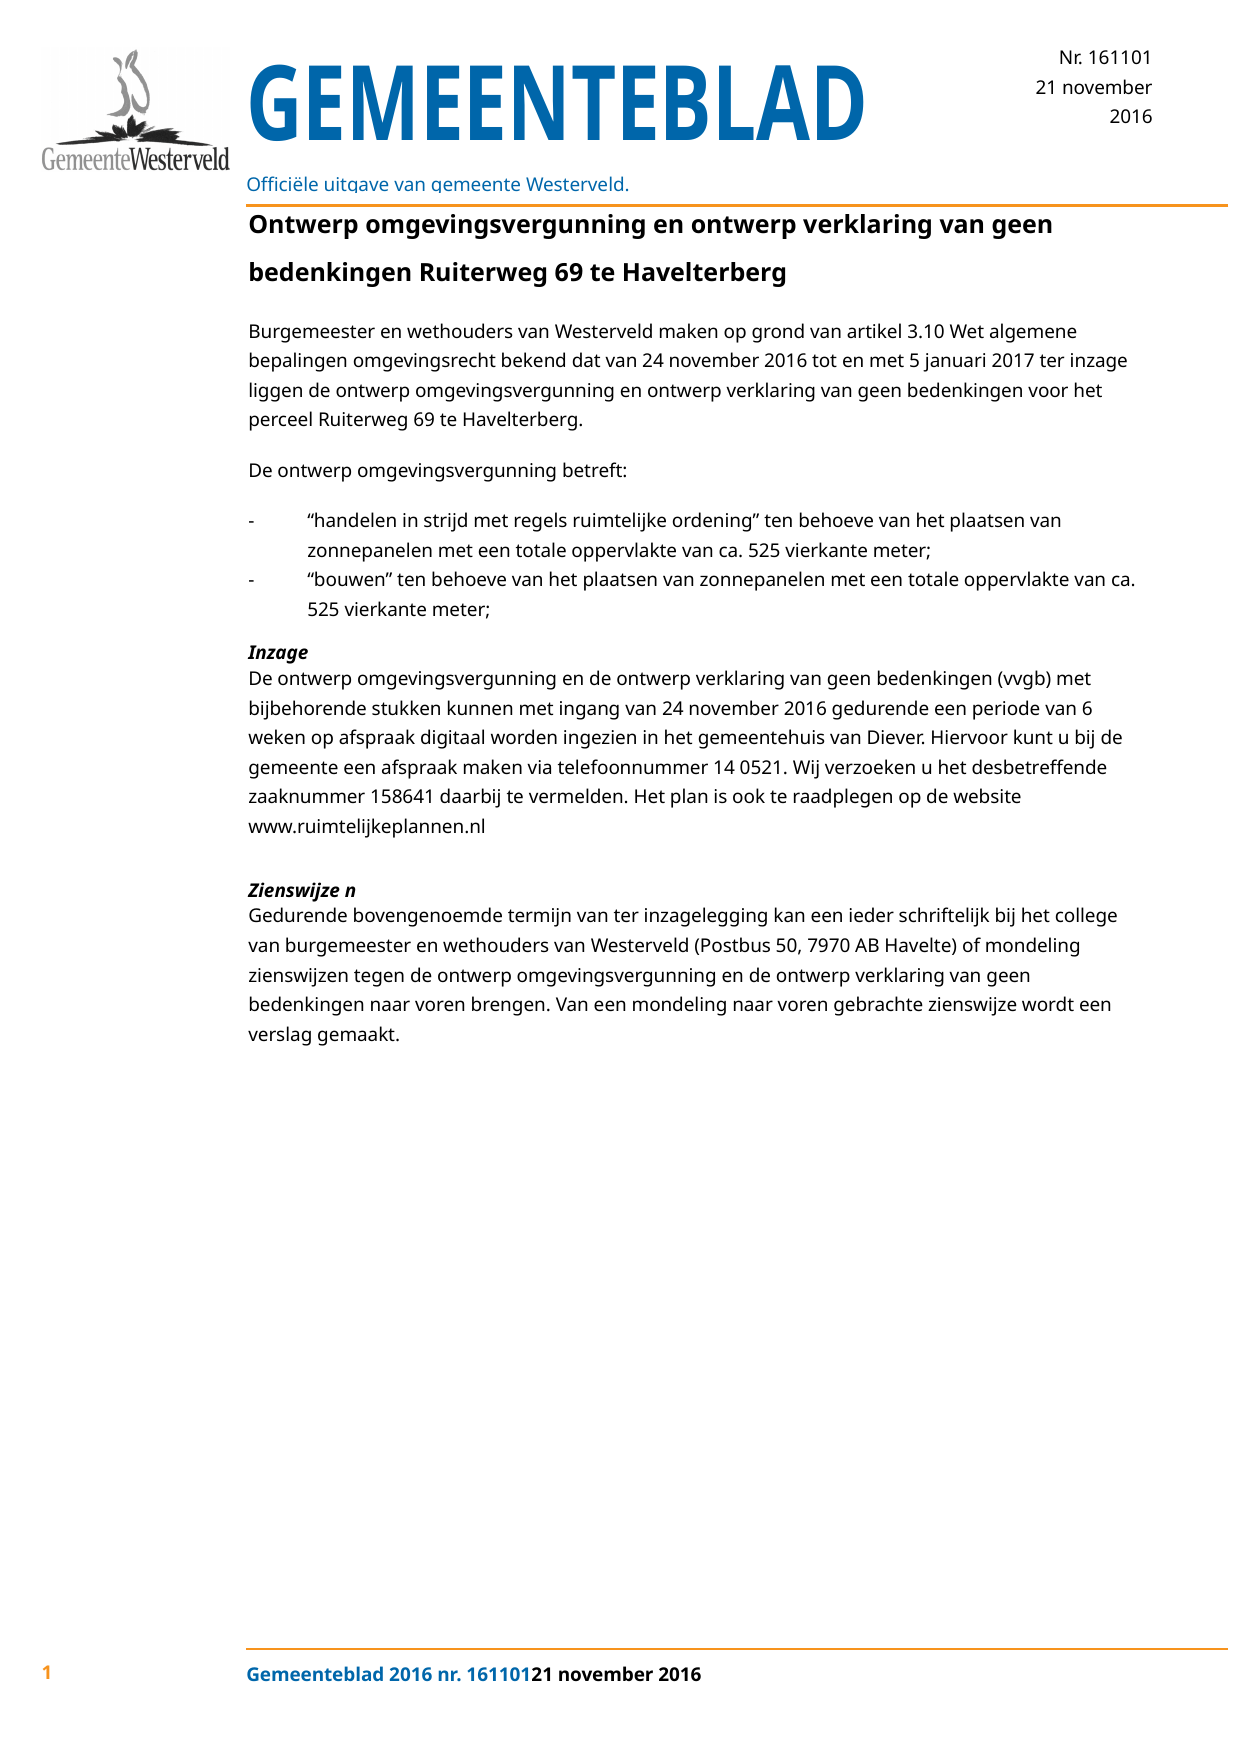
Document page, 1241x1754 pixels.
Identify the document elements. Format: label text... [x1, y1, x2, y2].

text De ontwerp omgevingsvergunning en de ontwerp verklaring van geen bedenkingen (vvgb) met bijbehorende stukken kunnen met ingang van 24 november 2016 gedurende een periode van 6 weken op afspraak digitaal worden ingezien in het gemeentehuis van Diever. Hiervoor kunt u bij de gemeente een afspraak maken via telefoonnummer 14 0521. Wij verzoeken u het desbetreffende zaaknummer 158641 daarbij te vermelden. Het plan is ook te raadplegen op de website www.ruimtelijkeplannen.nl [248, 665, 1152, 839]
picture [41, 47, 231, 172]
text De ontwerp omgevingsvergunning betreft: [248, 457, 1152, 483]
list “handelen in strijd met regels ruimtelijke ordening” ten behoeve van het plaatsen van zonnepanelen met een totale oppervlakte van ca. 525 vierkante meter; [248, 507, 1152, 563]
text Ontwerp omgevingsvergunning en ontwerp verklaring van geen bedenkingen Ruiterweg 69 te Havelterberg [248, 207, 1152, 288]
text Burgemeester en wethouders van Westerveld maken op grond van artikel 3.10 Wet algemene bepalingen omgevingsrecht bekend dat van 24 november 2016 tot en met 5 januari 2017 ter inzage liggen de ontwerp omgevingsvergunning en ontwerp verklaring van geen bedenkingen voor het perceel Ruiterweg 69 te Havelterberg. [248, 318, 1152, 432]
text Gedurende bovengenoemde termijn van ter inzagelegging kan een ieder schriftelijk bij het college van burgemeester en wethouders van Westerveld (Postbus 50, 7970 AB Havelte) of mondeling zienswijzen tegen de ontwerp omgevingsvergunning en de ontwerp verklaring van geen bedenkingen naar voren brengen. Van een mondeling naar voren gebrachte zienswijze wordt een verslag gemaakt. [248, 903, 1152, 1047]
text Zienswijze n [248, 877, 1152, 903]
text Inzage [248, 639, 1152, 665]
list “bouwen” ten behoeve van het plaatsen van zonnepanelen met een totale oppervlakte van ca. 525 vierkante meter; [248, 567, 1152, 622]
